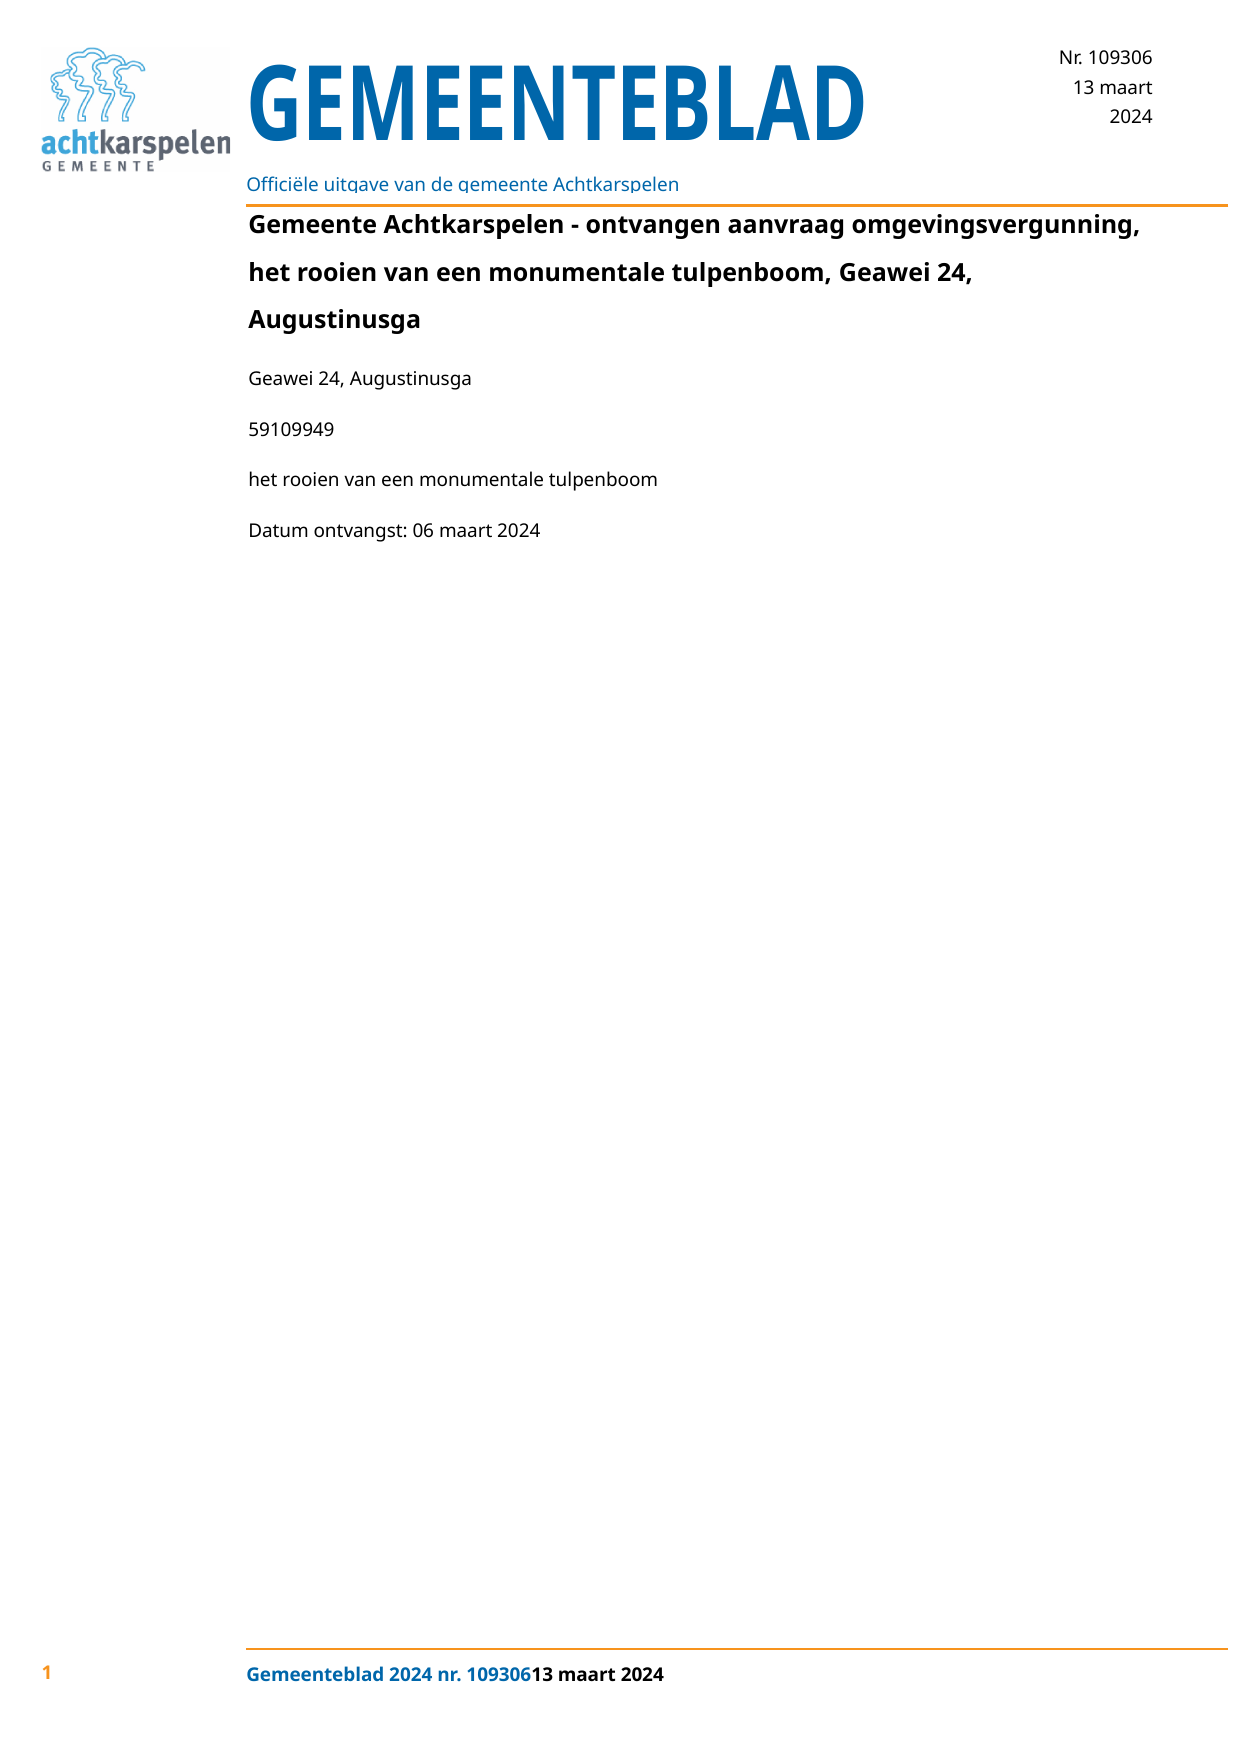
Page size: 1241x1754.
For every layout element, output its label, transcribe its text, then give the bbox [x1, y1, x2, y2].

text Datum ontvangst: 06 maart 2024 [248, 517, 1152, 542]
text Geawei 24, Augustinusga [248, 366, 1152, 391]
picture [41, 47, 231, 172]
text het rooien van een monumentale tulpenboom [248, 466, 1152, 492]
text 59109949 [248, 416, 1152, 442]
text Gemeente Achtkarspelen - ontvangen aanvraag omgevingsvergunning, het rooien van een monumentale tulpenboom, Geawei 24, Augustinusga [248, 207, 1152, 336]
